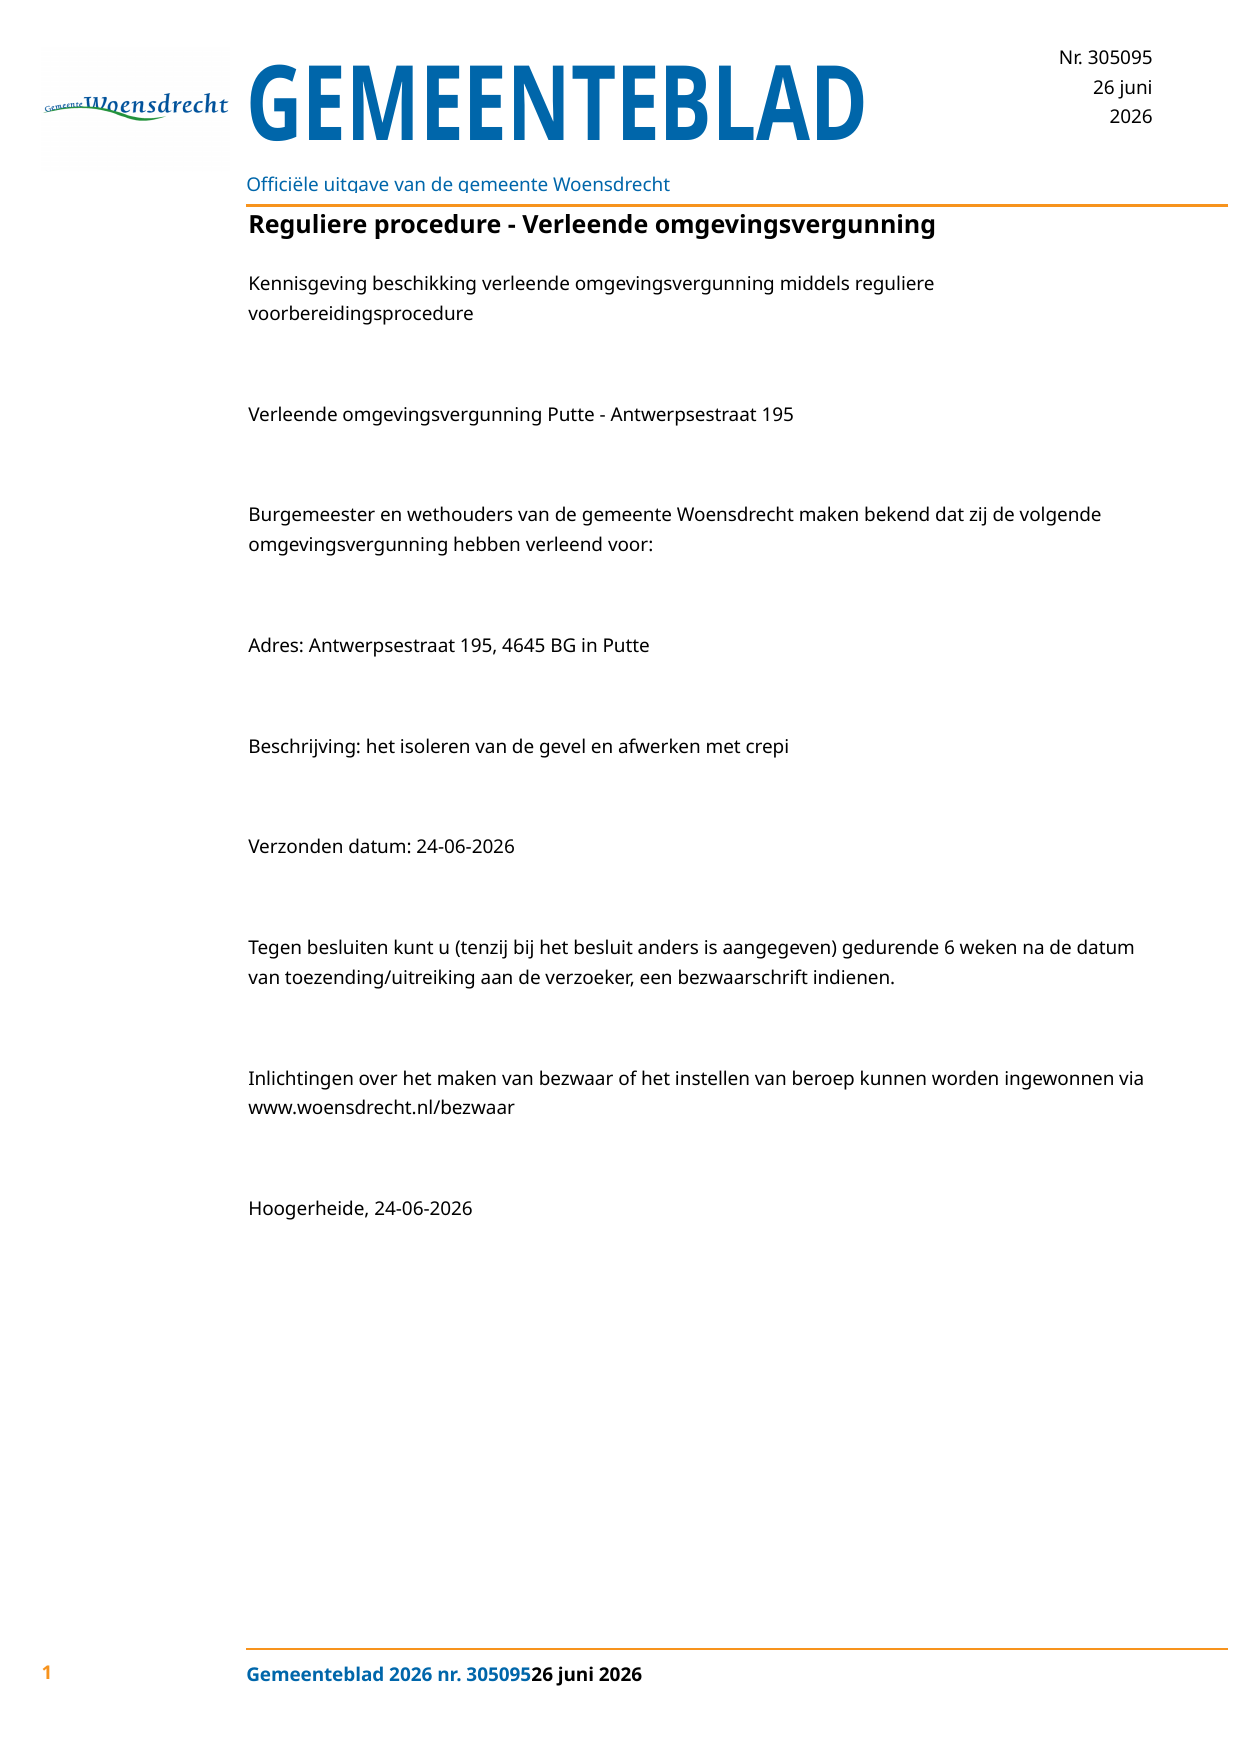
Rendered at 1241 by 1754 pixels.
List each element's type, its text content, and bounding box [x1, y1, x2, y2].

text Verzonden datum: 24-06-2026 [248, 834, 1152, 859]
text Verleende omgevingsvergunning Putte - Antwerpsestraat 195 [248, 401, 1152, 426]
text Reguliere procedure - Verleende omgevingsvergunning [248, 207, 1152, 241]
text Inlichtingen over het maken van bezwaar of het instellen van beroep kunnen worden ingewonnen via www.woensdrecht.nl/bezwaar [248, 1065, 1152, 1120]
picture [41, 47, 231, 172]
text Kennisgeving beschikking verleende omgevingsvergunning middels reguliere voorbereidingsprocedure [248, 270, 1152, 326]
text Burgemeester en wethouders van de gemeente Woensdrecht maken bekend dat zij de volgende omgevingsvergunning hebben verleend voor: [248, 502, 1152, 557]
text Hoogerheide, 24-06-2026 [248, 1195, 1152, 1221]
text Adres: Antwerpsestraat 195, 4645 BG in Putte [248, 632, 1152, 658]
text Tegen besluiten kunt u (tenzij bij het besluit anders is aangegeven) gedurende 6 weken na de datum van toezending/uitreiking aan de verzoeker, een bezwaarschrift indienen. [248, 934, 1152, 990]
text Beschrijving: het isoleren van de gevel en afwerken met crepi [248, 733, 1152, 758]
